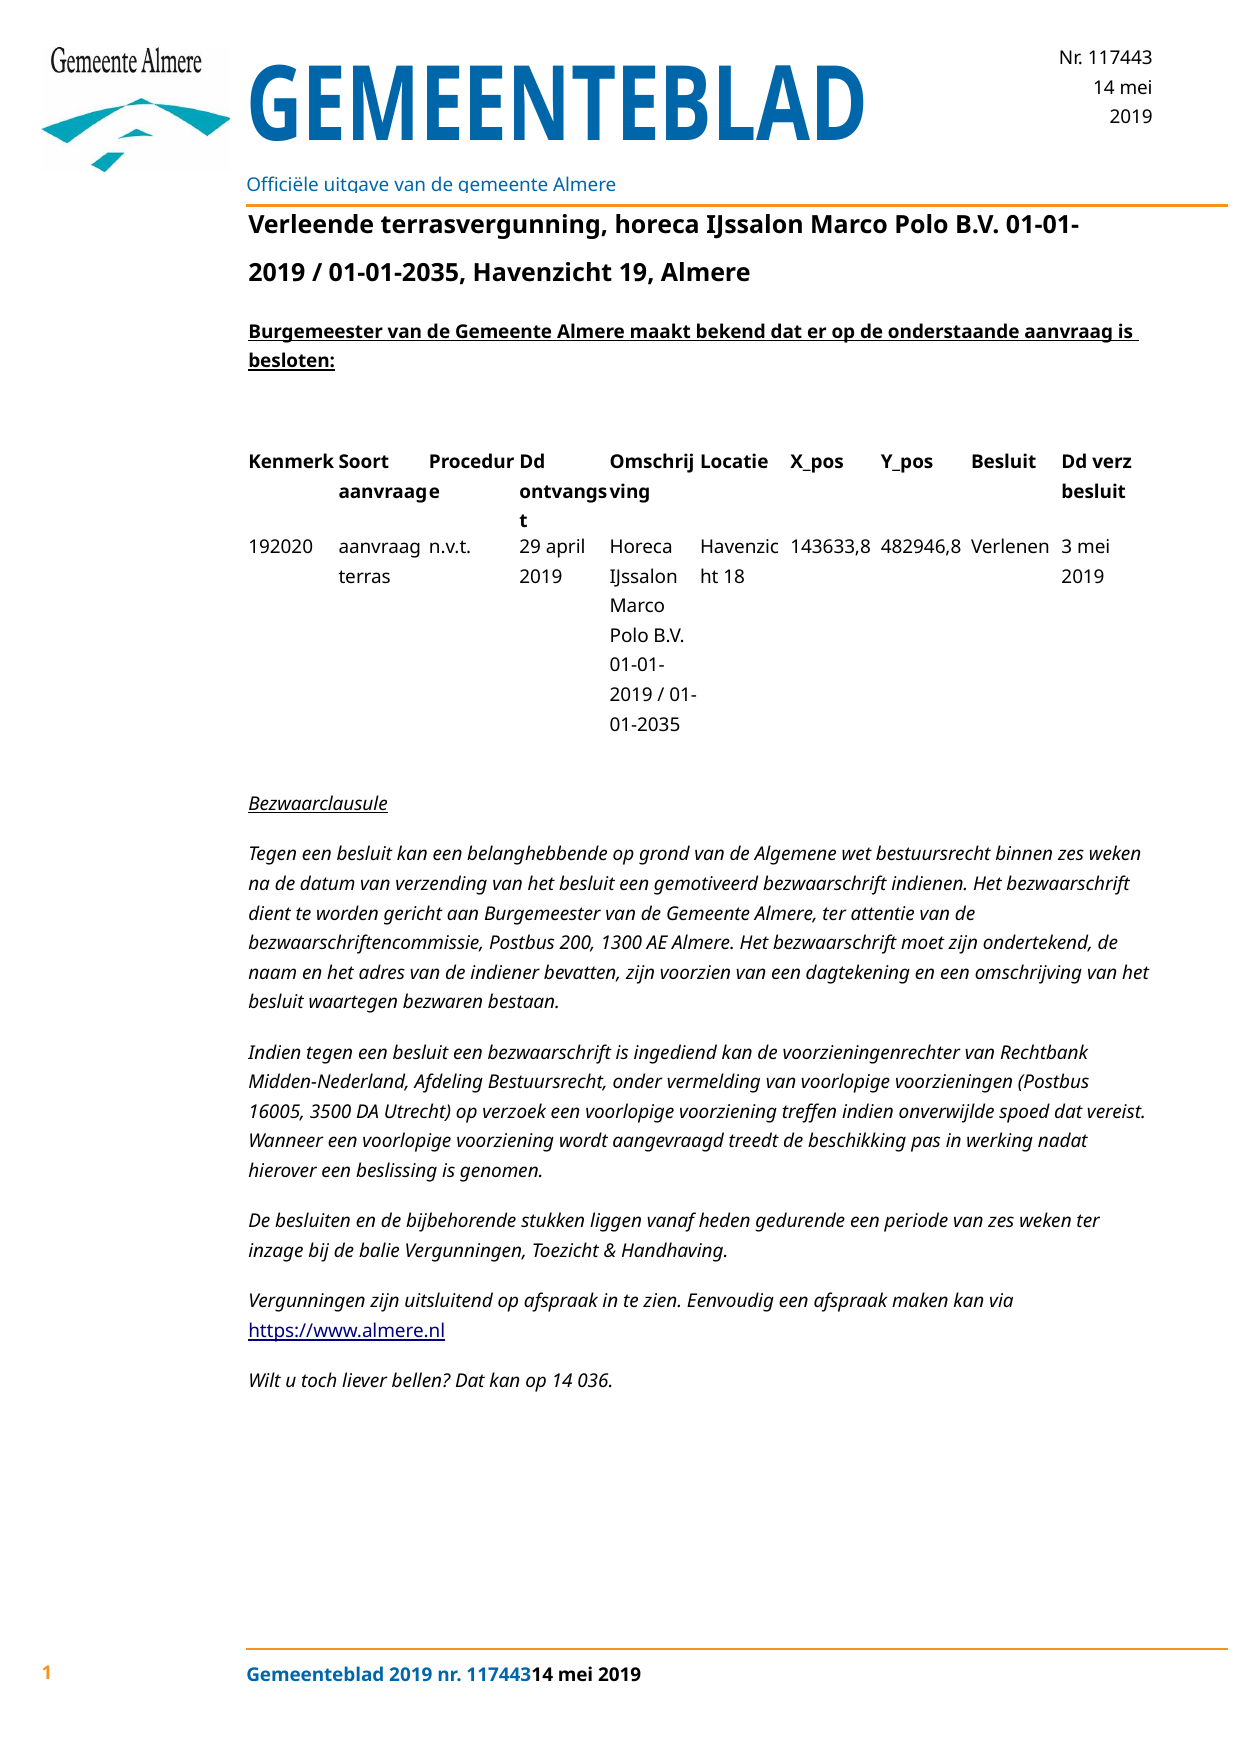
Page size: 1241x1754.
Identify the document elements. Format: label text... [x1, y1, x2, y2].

table_header Dd verz besluit [1061, 449, 1152, 533]
table_cell Havenzicht 18 [700, 533, 790, 737]
table_cell 3 mei 2019 [1061, 533, 1152, 737]
table_cell Verlenen [971, 533, 1061, 737]
picture [41, 47, 231, 172]
table_cell Horeca IJssalon Marco Polo B.V. 01-01-2019 / 01-01-2035 [609, 533, 700, 737]
text Indien tegen een besluit een bezwaarschrift is ingediend kan de voorzieningenrechter van Rechtbank Midden-Nederland, Afdeling Bestuursrecht, onder vermelding van voorlopige voorzieningen (Postbus 16005, 3500 DA Utrecht) op verzoek een voorlopige voorziening treffen indien onverwijlde spoed dat vereist. Wanneer een voorlopige voorziening wordt aangevraagd treedt de beschikking pas in werking nadat hierover een beslissing is genomen. [248, 1039, 1152, 1183]
table_header Soort aanvraag [338, 449, 429, 533]
table_header Locatie [700, 449, 790, 533]
table_header Kenmerk [248, 449, 338, 533]
table_header Y_pos [881, 449, 971, 533]
text Verleende terrasvergunning, horeca IJssalon Marco Polo B.V. 01-01-2019 / 01-01-2035, Havenzicht 19, Almere [248, 207, 1152, 288]
table_cell 482946,8 [881, 533, 971, 737]
table_header Procedure [429, 449, 519, 533]
table_header Omschrijving [609, 449, 700, 533]
table_header X_pos [790, 449, 881, 533]
text Tegen een besluit kan een belanghebbende op grond van de Algemene wet bestuursrecht binnen zes weken na de datum van verzending van het besluit een gemotiveerd bezwaarschrift indienen. Het bezwaarschrift dient te worden gericht aan Burgemeester van de Gemeente Almere, ter attentie van de bezwaarschriftencommissie, Postbus 200, 1300 AE Almere. Het bezwaarschrift moet zijn ondertekend, de naam en het adres van de indiener bevatten, zijn voorzien van een dagtekening en een omschrijving van het besluit waartegen bezwaren bestaan. [248, 841, 1152, 1014]
text Wilt u toch liever bellen? Dat kan op 14 036. [248, 1368, 1152, 1393]
table_header Dd ontvangst [519, 449, 609, 533]
table_header Besluit [971, 449, 1061, 533]
text Vergunningen zijn uitsluitend op afspraak in te zien. Eenvoudig een afspraak maken kan via https://www.almere.nl [248, 1288, 1152, 1343]
text Burgemeester van de Gemeente Almere maakt bekend dat er op de onderstaande aanvraag is besloten: [248, 318, 1152, 373]
table_cell n.v.t. [429, 533, 519, 737]
text De besluiten en de bijbehorende stukken liggen vanaf heden gedurende een periode van zes weken ter inzage bij de balie Vergunningen, Toezicht & Handhaving. [248, 1208, 1152, 1263]
table_cell 143633,8 [790, 533, 881, 737]
table_cell 29 april 2019 [519, 533, 609, 737]
table_cell 192020 [248, 533, 338, 737]
table_cell aanvraag terras [338, 533, 429, 737]
text Bezwaarclausule [248, 790, 1152, 816]
